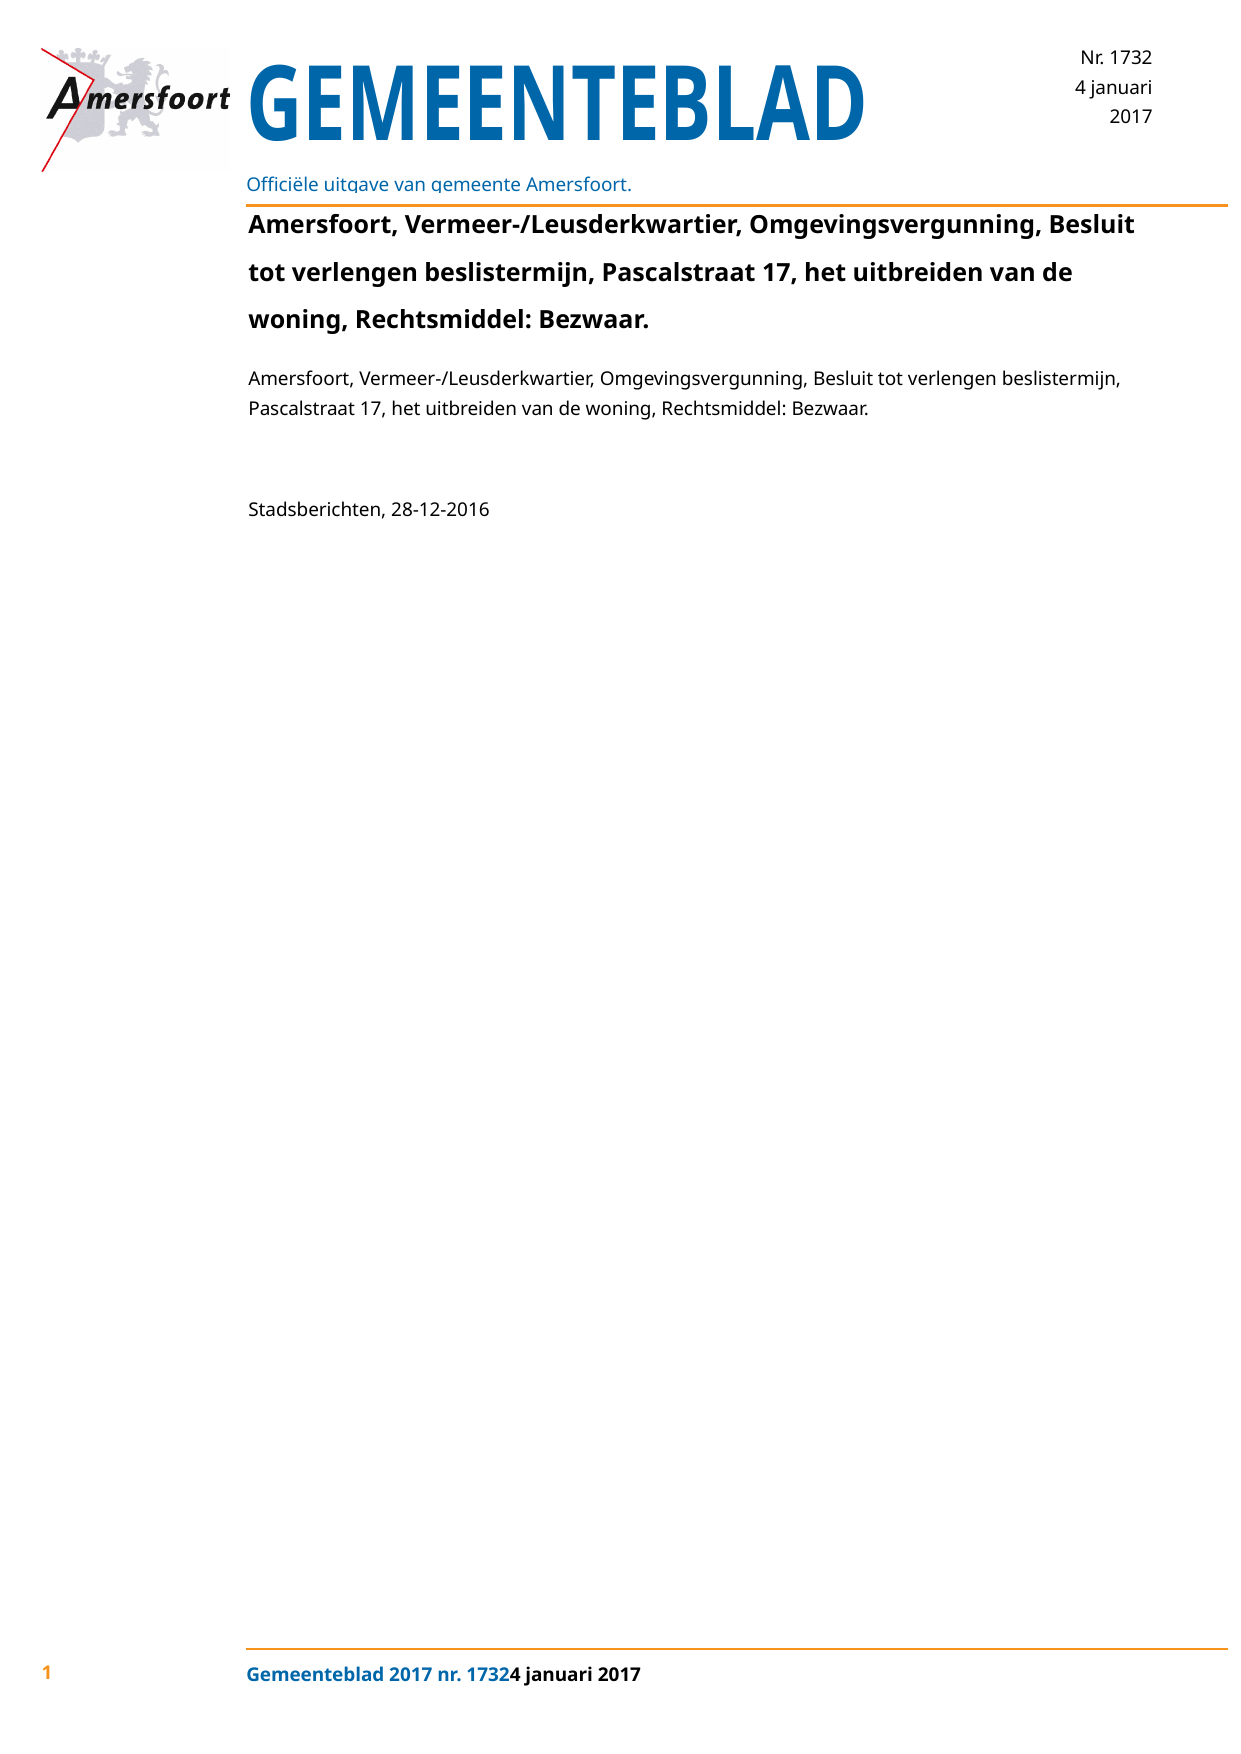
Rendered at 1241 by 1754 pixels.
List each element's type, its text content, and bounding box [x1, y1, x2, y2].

text Amersfoort, Vermeer-/Leusderkwartier, Omgevingsvergunning, Besluit tot verlengen beslistermijn, Pascalstraat 17, het uitbreiden van de woning, Rechtsmiddel: Bezwaar. [248, 366, 1152, 421]
text Stadsberichten, 28-12-2016 [248, 496, 1152, 522]
text Amersfoort, Vermeer-/Leusderkwartier, Omgevingsvergunning, Besluit tot verlengen beslistermijn, Pascalstraat 17, het uitbreiden van de woning, Rechtsmiddel: Bezwaar. [248, 207, 1152, 336]
picture [41, 47, 231, 172]
